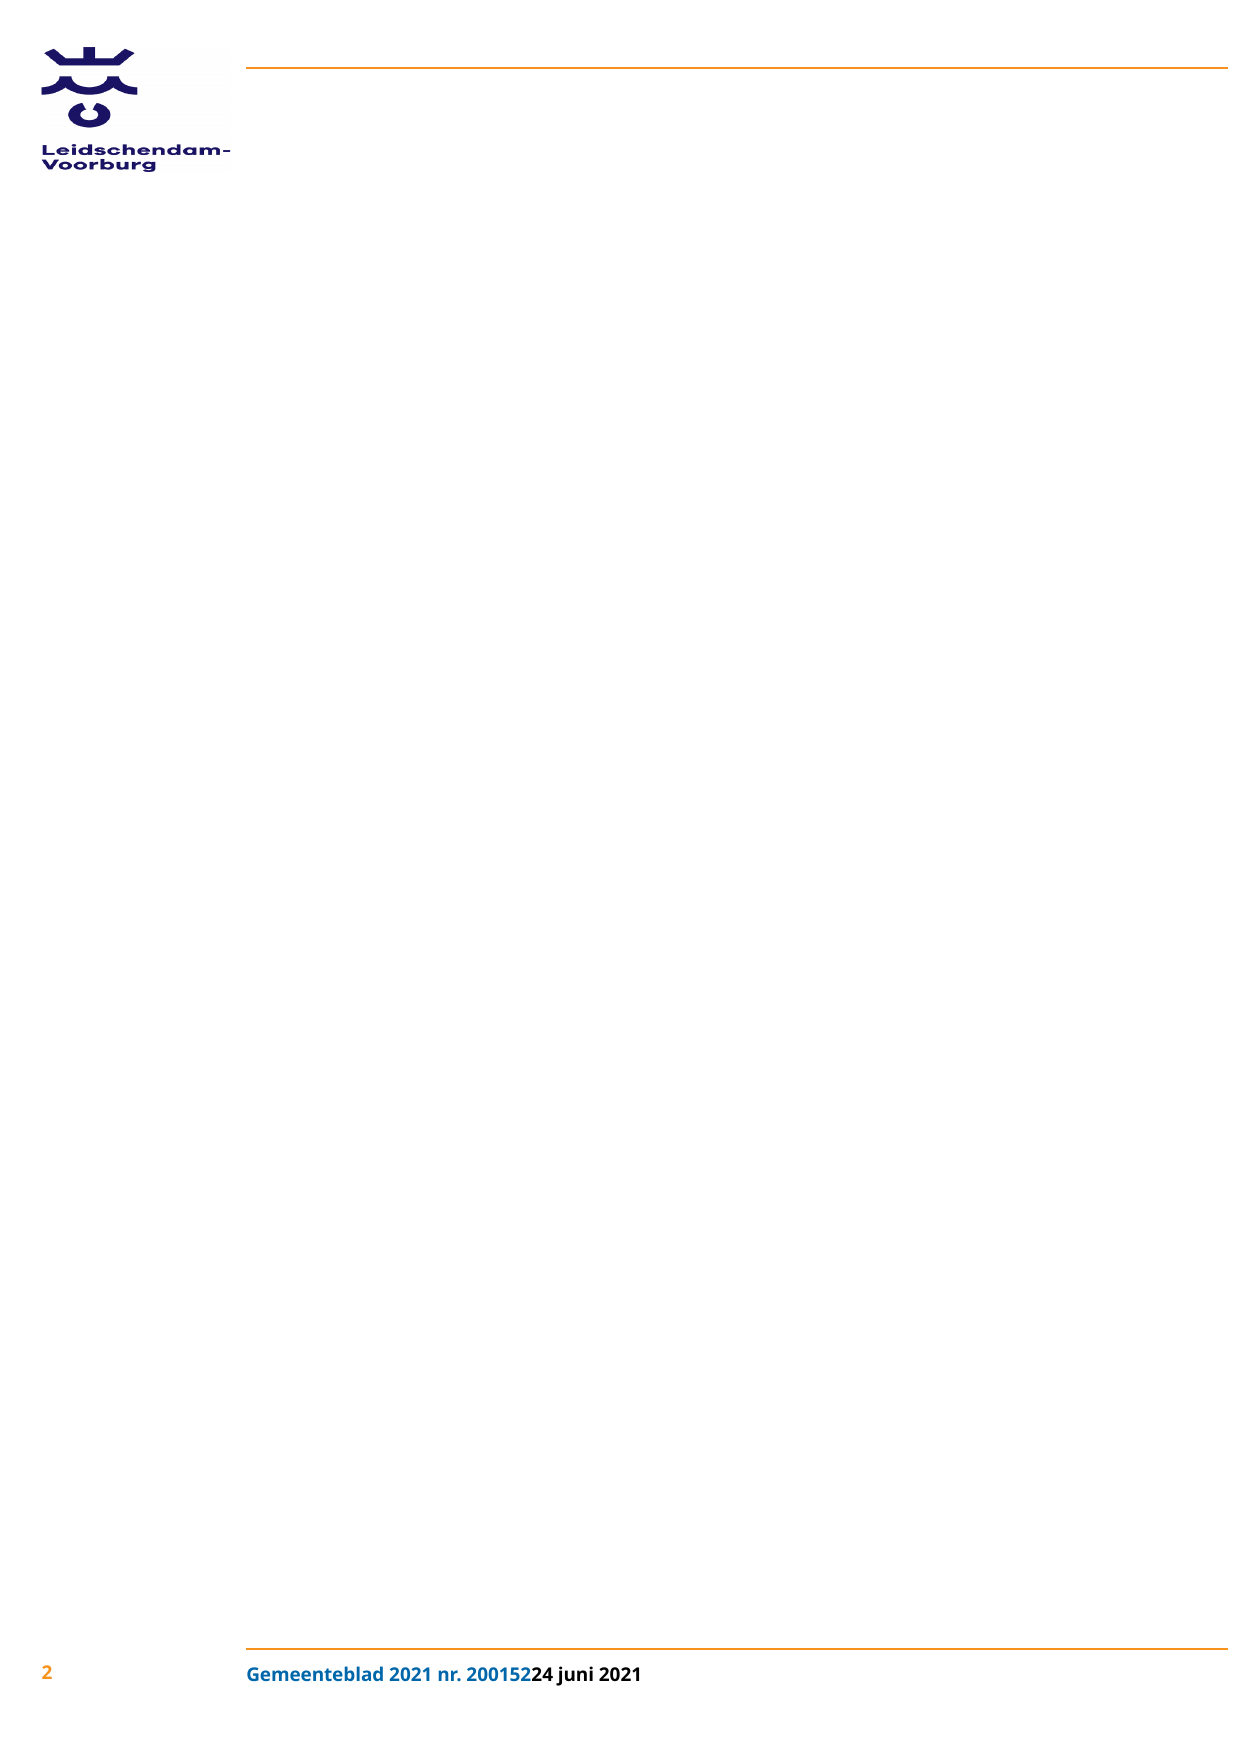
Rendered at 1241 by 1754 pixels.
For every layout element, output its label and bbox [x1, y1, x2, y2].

picture [41, 47, 231, 172]
